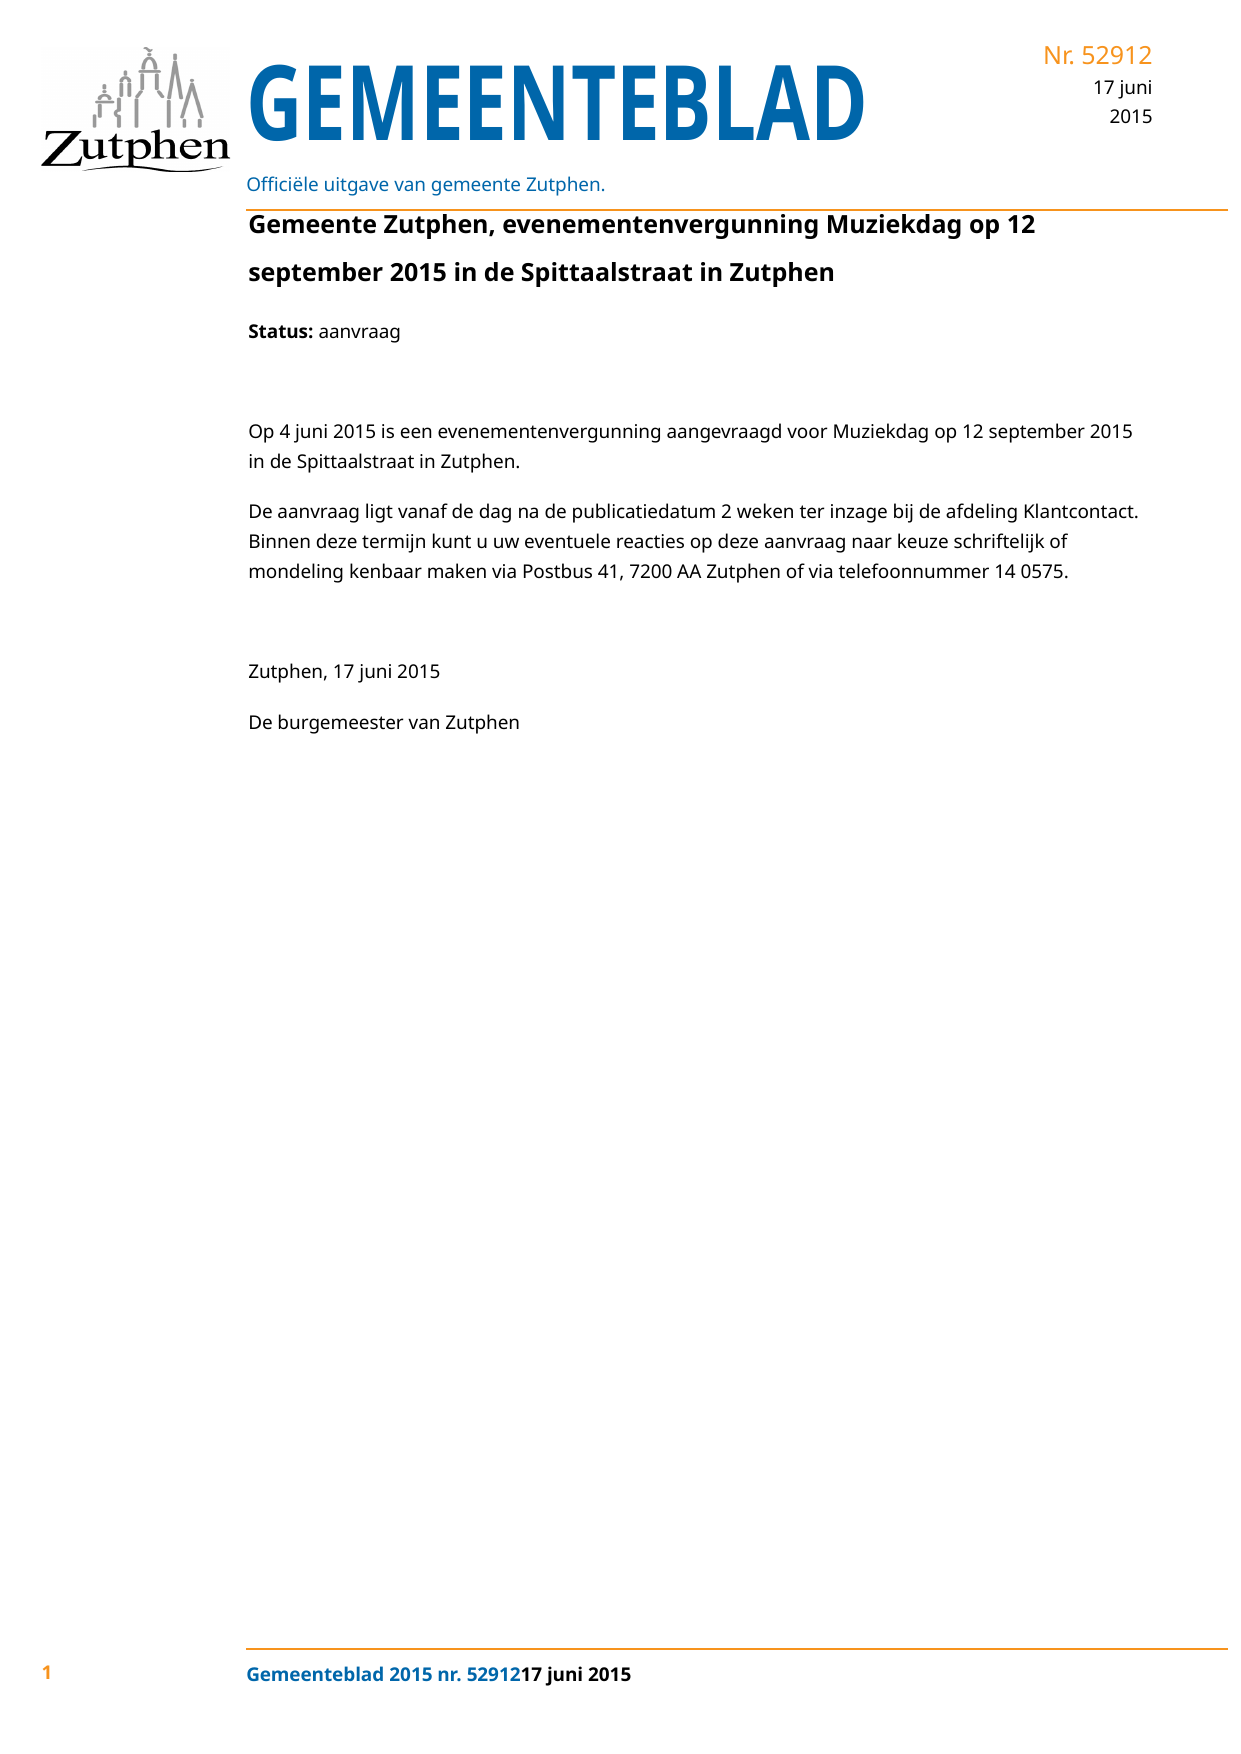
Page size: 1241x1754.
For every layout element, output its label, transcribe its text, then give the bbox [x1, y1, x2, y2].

text Status: aanvraag [248, 318, 1152, 344]
text Zutphen, 17 juni 2015 [248, 659, 1152, 684]
text De burgemeester van Zutphen [248, 709, 1152, 735]
text Op 4 juni 2015 is een evenementenvergunning aangevraagd voor Muziekdag op 12 september 2015 in de Spittaalstraat in Zutphen. [248, 419, 1152, 474]
picture [41, 47, 231, 172]
text De aanvraag ligt vanaf de dag na de publicatiedatum 2 weken ter inzage bij de afdeling Klantcontact. Binnen deze termijn kunt u uw eventuele reacties op deze aanvraag naar keuze schriftelijk of mondeling kenbaar maken via Postbus 41, 7200 AA Zutphen of via telefoonnummer 14 0575. [248, 499, 1152, 584]
text Gemeente Zutphen, evenementenvergunning Muziekdag op 12 september 2015 in de Spittaalstraat in Zutphen [248, 211, 1152, 288]
